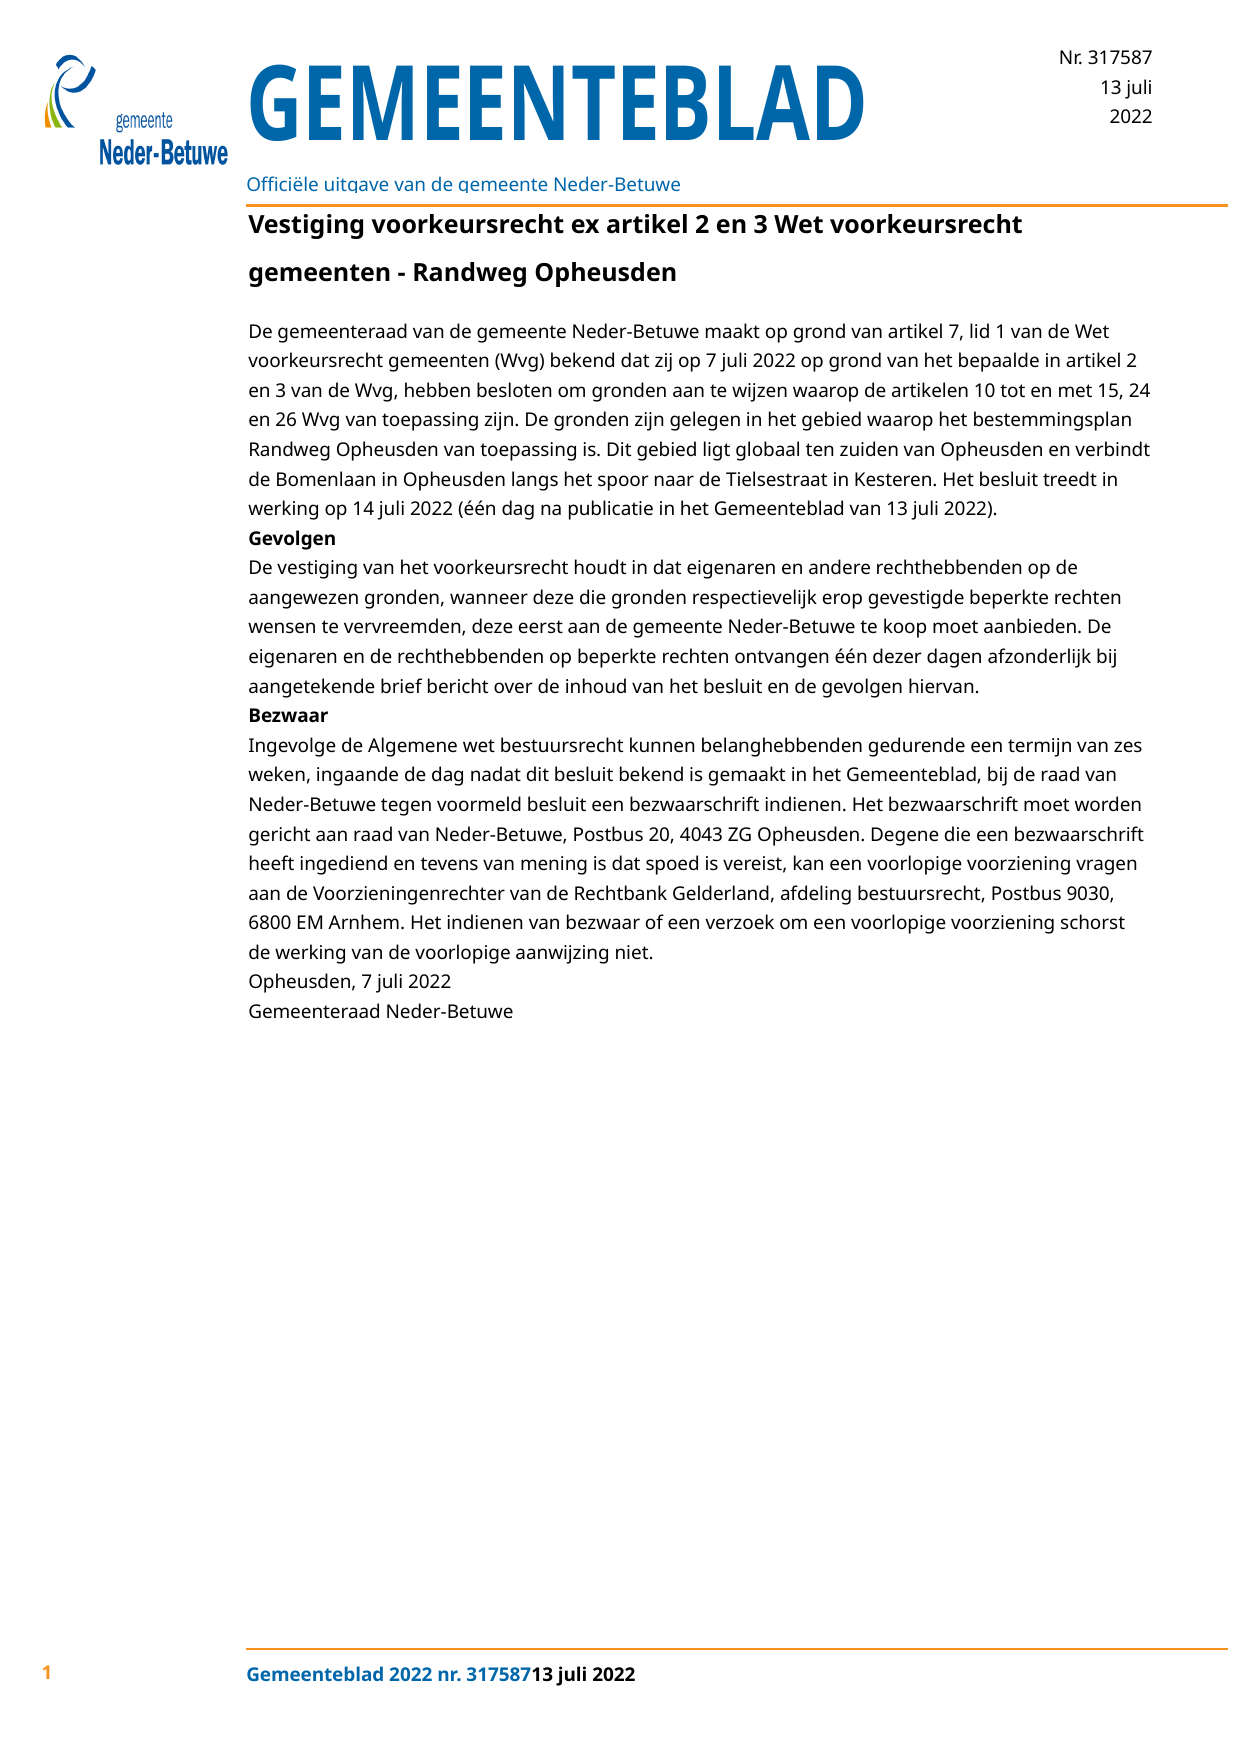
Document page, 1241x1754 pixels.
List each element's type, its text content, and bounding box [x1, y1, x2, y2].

text De gemeenteraad van de gemeente Neder-Betuwe maakt op grond van artikel 7, lid 1 van de Wet voorkeursrecht gemeenten (Wvg) bekend dat zij op 7 juli 2022 op grond van het bepaalde in artikel 2 en 3 van de Wvg, hebben besloten om gronden aan te wijzen waarop de artikelen 10 tot en met 15, 24 en 26 Wvg van toepassing zijn. De gronden zijn gelegen in het gebied waarop het bestemmingsplan Randweg Opheusden van toepassing is. Dit gebied ligt globaal ten zuiden van Opheusden en verbindt de Bomenlaan in Opheusden langs het spoor naar de Tielsestraat in Kesteren. Het besluit treedt in werking op 14 juli 2022 (één dag na publicatie in het Gemeenteblad van 13 juli 2022). [248, 318, 1152, 521]
text Ingevolge de Algemene wet bestuursrecht kunnen belanghebbenden gedurende een termijn van zes weken, ingaande de dag nadat dit besluit bekend is gemaakt in het Gemeenteblad, bij de raad van Neder-Betuwe tegen voormeld besluit een bezwaarschrift indienen. Het bezwaarschrift moet worden gericht aan raad van Neder-Betuwe, Postbus 20, 4043 ZG Opheusden. Degene die een bezwaarschrift heeft ingediend en tevens van mening is dat spoed is vereist, kan een voorlopige voorziening vragen aan de Voorzieningenrechter van de Rechtbank Gelderland, afdeling bestuursrecht, Postbus 9030, 6800 EM Arnhem. Het indienen van bezwaar of een verzoek om een voorlopige voorziening schorst de werking van de voorlopige aanwijzing niet. [248, 732, 1152, 965]
text Vestiging voorkeursrecht ex artikel 2 en 3 Wet voorkeursrecht gemeenten - Randweg Opheusden [248, 207, 1152, 288]
text Gevolgen [248, 525, 1152, 551]
text Gemeenteraad Neder-Betuwe [248, 998, 1152, 1024]
text De vestiging van het voorkeursrecht houdt in dat eigenaren en andere rechthebbenden op de aangewezen gronden, wanneer deze die gronden respectievelijk erop gevestigde beperkte rechten wensen te vervreemden, deze eerst aan de gemeente Neder-Betuwe te koop moet aanbieden. De eigenaren en de rechthebbenden op beperkte rechten ontvangen één dezer dagen afzonderlijk bij aangetekende brief bericht over de inhoud van het besluit en de gevolgen hiervan. [248, 554, 1152, 699]
text Opheusden, 7 juli 2022 [248, 969, 1152, 994]
picture [41, 47, 231, 172]
text Bezwaar [248, 702, 1152, 728]
